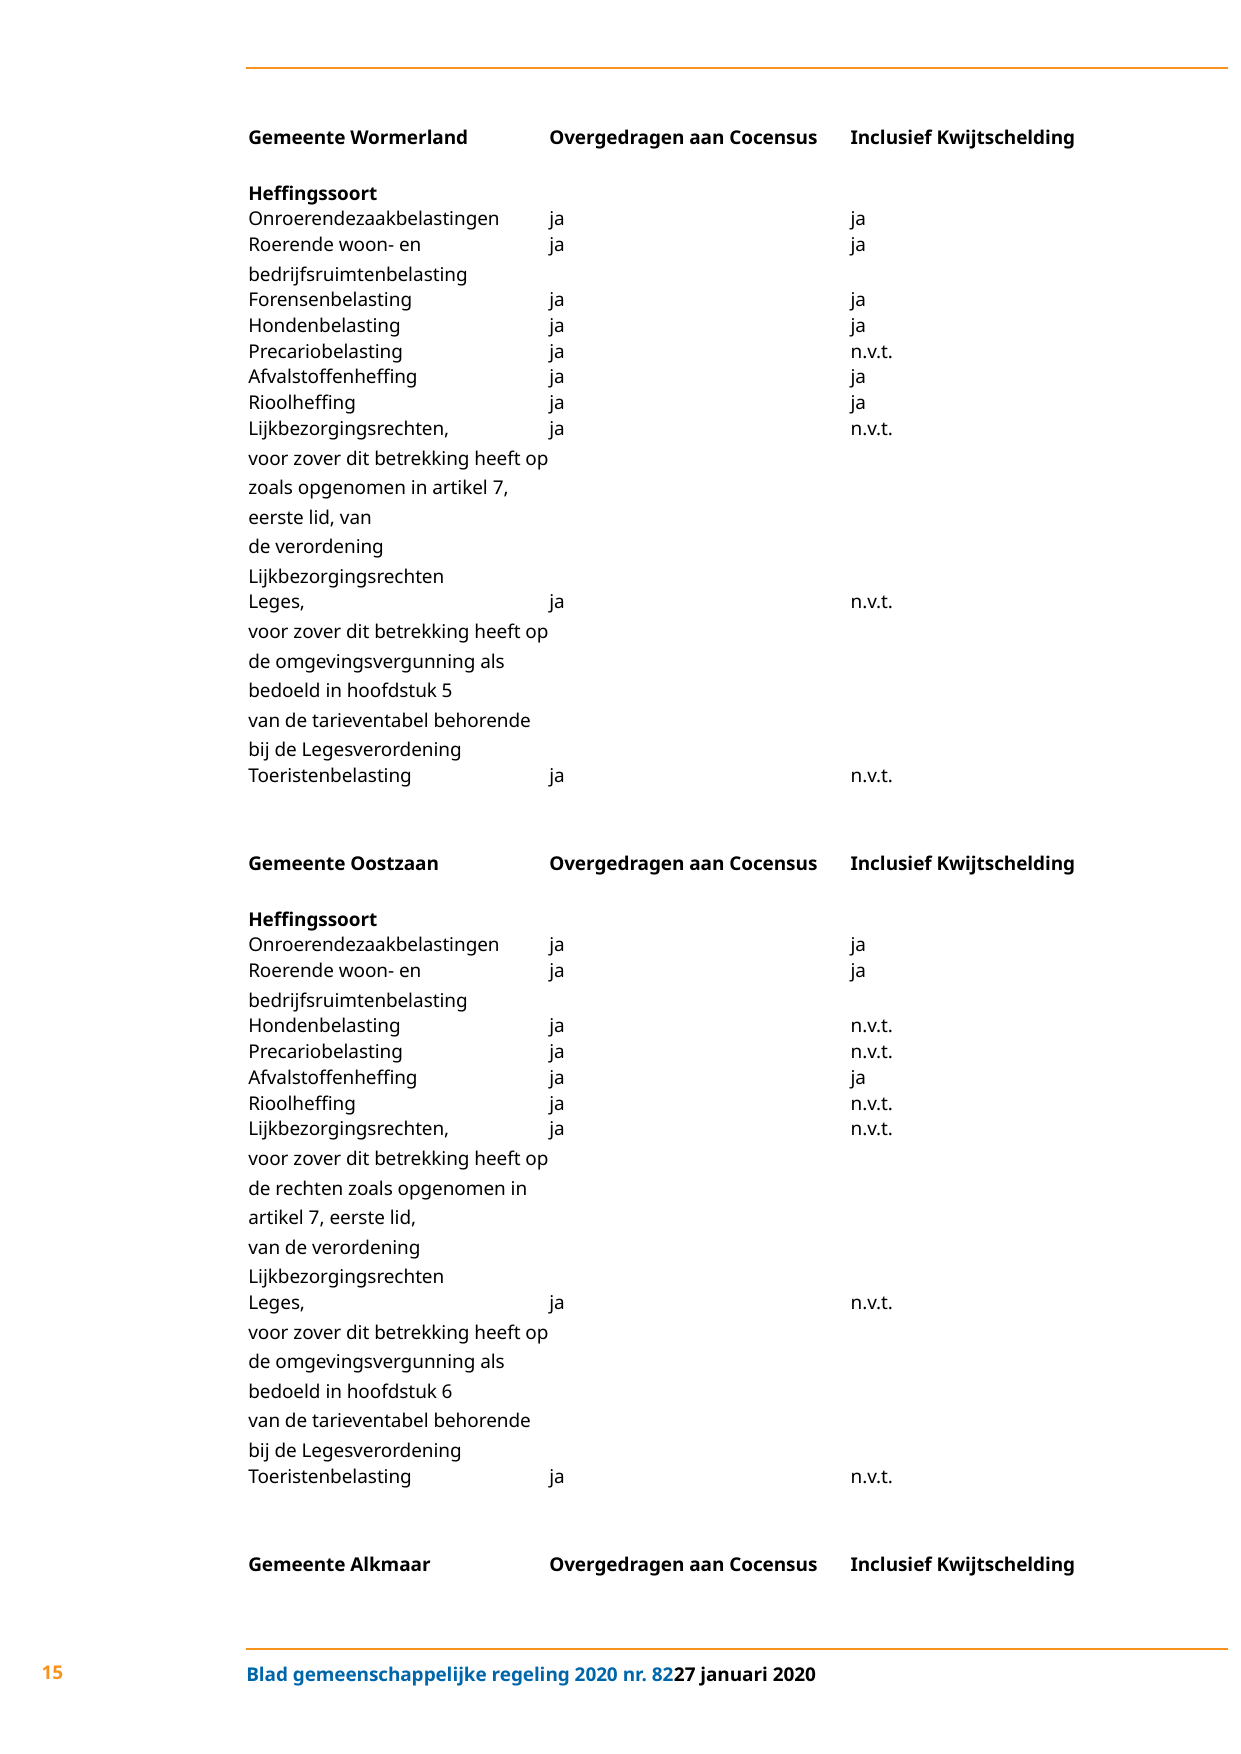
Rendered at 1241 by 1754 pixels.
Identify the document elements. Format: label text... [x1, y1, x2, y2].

table_cell ja [549, 286, 850, 312]
table_cell ja [850, 312, 1152, 338]
table_cell Rioolheffing [248, 1090, 549, 1116]
table_cell Hondenbelasting [248, 1013, 549, 1038]
table_cell Toeristenbelasting [248, 763, 549, 788]
table_cell Forensenbelasting [248, 286, 549, 312]
table_cell Onroerendezaakbelastingen [248, 205, 549, 231]
table_cell ja [850, 1064, 1152, 1090]
table_cell ja [549, 1013, 850, 1038]
table_cell ja [549, 1064, 850, 1090]
table_cell Roerende woon- en bedrijfsruimtenbelasting [248, 958, 549, 1013]
table_cell ja [549, 763, 850, 788]
table_cell [248, 1577, 549, 1603]
table_cell n.v.t. [850, 763, 1152, 788]
table_cell ja [549, 1090, 850, 1116]
table_cell n.v.t. [850, 1463, 1152, 1489]
table_cell n.v.t. [850, 1039, 1152, 1064]
table_cell n.v.t. [850, 1116, 1152, 1289]
table_cell n.v.t. [850, 338, 1152, 364]
table_cell ja [850, 389, 1152, 415]
table_cell Heffingssoort [248, 876, 549, 932]
table_cell Onroerendezaakbelastingen [248, 932, 549, 957]
table_header Gemeente Wormerland [248, 95, 549, 150]
table_header Inclusief Kwijtschelding [850, 95, 1152, 150]
table_cell ja [850, 286, 1152, 312]
table_cell ja [850, 958, 1152, 1013]
table_cell ja [549, 1463, 850, 1489]
table_cell Heffingssoort [248, 150, 549, 205]
table_header Gemeente Oostzaan [248, 821, 549, 876]
table_cell ja [549, 364, 850, 389]
table_header Inclusief Kwijtschelding [850, 1522, 1152, 1577]
table_cell Precariobelasting [248, 1039, 549, 1064]
table_cell ja [850, 932, 1152, 957]
table_header Overgedragen aan Cocensus [549, 95, 850, 150]
table_cell Leges, voor zover dit betrekking heeft op de omgevingsvergunning als bedoeld in hoofdstuk 6 van de tarieventabel behorende bij de Legesverordening [248, 1289, 549, 1463]
table_cell ja [549, 338, 850, 364]
table_cell n.v.t. [850, 415, 1152, 589]
table_cell Lijkbezorgingsrechten, voor zover dit betrekking heeft op de rechten zoals opgenomen in artikel 7, eerste lid, van de verordening Lijkbezorgingsrechten [248, 1116, 549, 1289]
table_cell Rioolheffing [248, 389, 549, 415]
table_cell ja [850, 364, 1152, 389]
table_cell Afvalstoffenheffing [248, 1064, 549, 1090]
table_cell ja [549, 231, 850, 286]
table_cell n.v.t. [850, 1289, 1152, 1463]
table_cell Afvalstoffenheffing [248, 364, 549, 389]
table_cell n.v.t. [850, 1013, 1152, 1038]
table_cell ja [850, 205, 1152, 231]
table_cell ja [549, 932, 850, 957]
table_cell Roerende woon- en bedrijfsruimtenbelasting [248, 231, 549, 286]
table_cell ja [549, 1289, 850, 1463]
table_cell Precariobelasting [248, 338, 549, 364]
table_cell Lijkbezorgingsrechten, voor zover dit betrekking heeft op zoals opgenomen in artikel 7, eerste lid, van de verordening Lijkbezorgingsrechten [248, 415, 549, 589]
table_header Overgedragen aan Cocensus [549, 1522, 850, 1577]
table_cell Toeristenbelasting [248, 1463, 549, 1489]
table_cell ja [549, 1039, 850, 1064]
table_cell Leges, voor zover dit betrekking heeft op de omgevingsvergunning als bedoeld in hoofdstuk 5 van de tarieventabel behorende bij de Legesverordening [248, 589, 549, 762]
table_cell Hondenbelasting [248, 312, 549, 338]
table_cell n.v.t. [850, 1090, 1152, 1116]
table_cell ja [549, 312, 850, 338]
table_cell ja [850, 231, 1152, 286]
table_cell ja [549, 589, 850, 762]
table_header Overgedragen aan Cocensus [549, 821, 850, 876]
table_cell ja [549, 415, 850, 589]
table_cell ja [549, 205, 850, 231]
table_cell n.v.t. [850, 589, 1152, 762]
table_header Inclusief Kwijtschelding [850, 821, 1152, 876]
table_cell ja [549, 1116, 850, 1289]
table_header Gemeente Alkmaar [248, 1522, 549, 1577]
table_cell ja [549, 958, 850, 1013]
table_cell ja [549, 389, 850, 415]
picture [41, 47, 231, 172]
